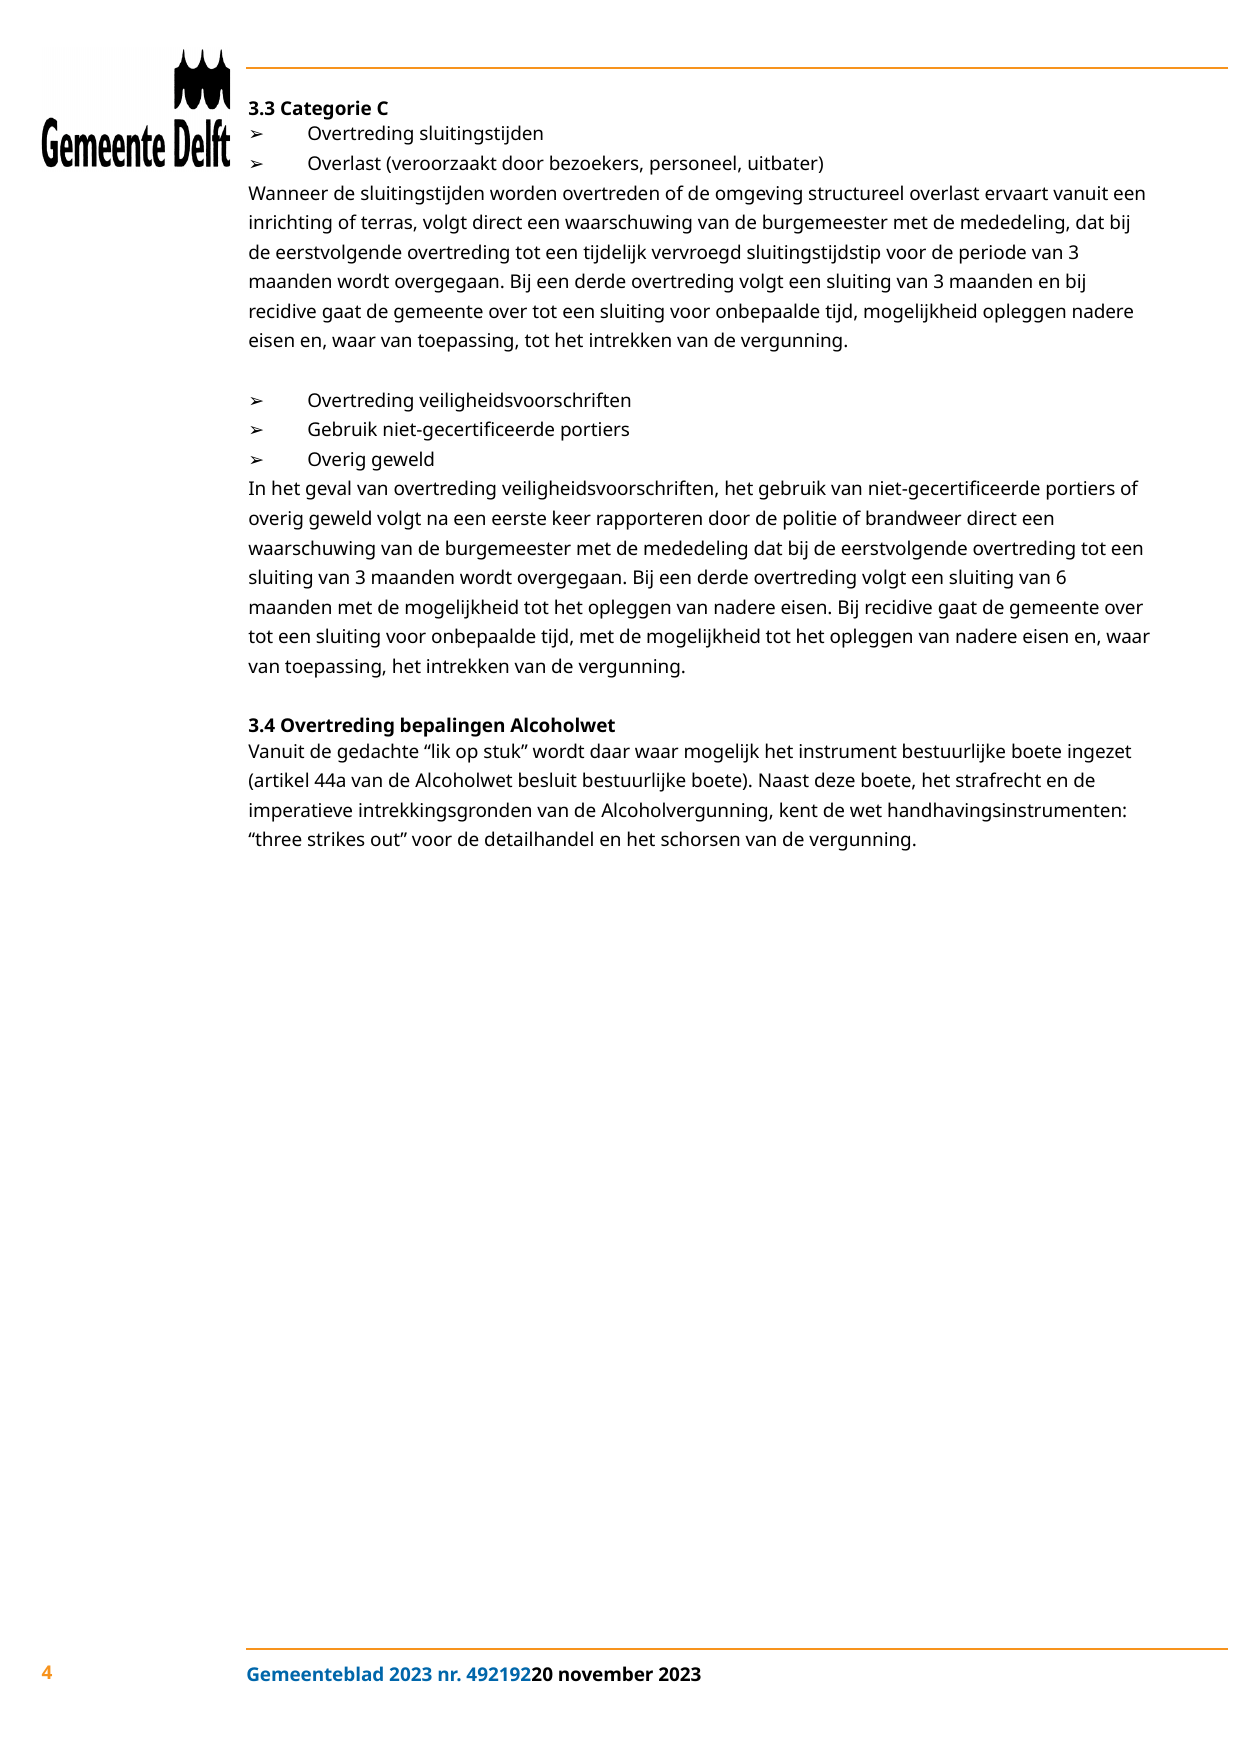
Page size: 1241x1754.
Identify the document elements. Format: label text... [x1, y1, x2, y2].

list Overtreding veiligheidsvoorschriften [248, 387, 1152, 412]
list Gebruik niet-gecertificeerde portiers [248, 416, 1152, 442]
text Vanuit de gedachte “lik op stuk” wordt daar waar mogelijk het instrument bestuurlijke boete ingezet (artikel 44a van de Alcoholwet besluit bestuurlijke boete). Naast deze boete, het strafrecht en de imperatieve intrekkingsgronden van de Alcoholvergunning, kent de wet handhavingsinstrumenten: “three strikes out” voor de detailhandel en het schorsen van de vergunning. [248, 738, 1152, 852]
text 3.4 Overtreding bepalingen Alcoholwet [248, 712, 1152, 738]
list Overig geweld [248, 446, 1152, 472]
text 3.3 Categorie C [248, 95, 1152, 121]
picture [41, 47, 231, 172]
text Wanneer de sluitingstijden worden overtreden of de omgeving structureel overlast ervaart vanuit een inrichting of terras, volgt direct een waarschuwing van de burgemeester met de mededeling, dat bij de eerstvolgende overtreding tot een tijdelijk vervroegd sluitingstijdstip voor de periode van 3 maanden wordt overgegaan. Bij een derde overtreding volgt een sluiting van 3 maanden en bij recidive gaat de gemeente over tot een sluiting voor onbepaalde tijd, mogelijkheid opleggen nadere eisen en, waar van toepassing, tot het intrekken van de vergunning. [248, 180, 1152, 353]
list Overtreding sluitingstijden [248, 121, 1152, 146]
text In het geval van overtreding veiligheidsvoorschriften, het gebruik van niet-gecertificeerde portiers of overig geweld volgt na een eerste keer rapporteren door de politie of brandweer direct een waarschuwing van de burgemeester met de mededeling dat bij de eerstvolgende overtreding tot een sluiting van 3 maanden wordt overgegaan. Bij een derde overtreding volgt een sluiting van 6 maanden met de mogelijkheid tot het opleggen van nadere eisen. Bij recidive gaat de gemeente over tot een sluiting voor onbepaalde tijd, met de mogelijkheid tot het opleggen van nadere eisen en, waar van toepassing, het intrekken van de vergunning. [248, 476, 1152, 679]
list Overlast (veroorzaakt door bezoekers, personeel, uitbater) [248, 150, 1152, 176]
